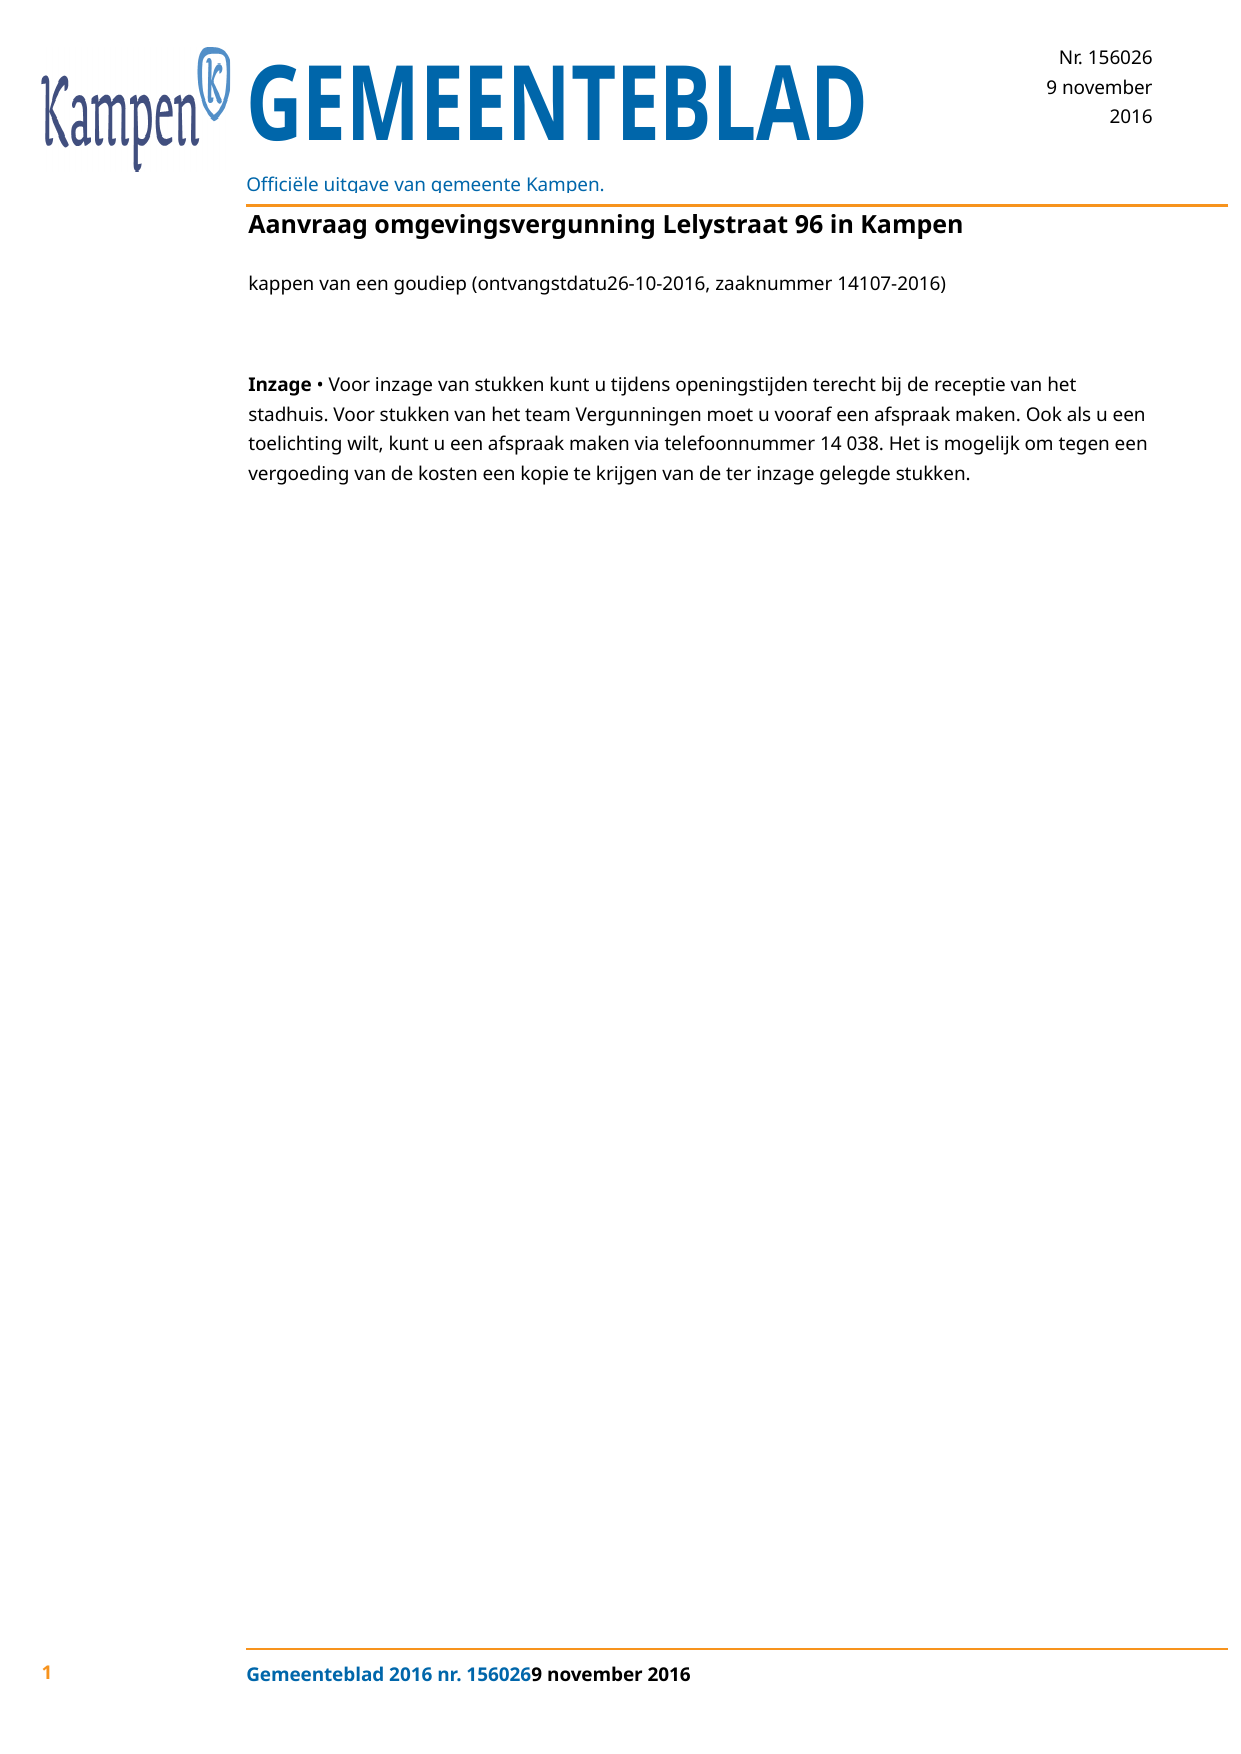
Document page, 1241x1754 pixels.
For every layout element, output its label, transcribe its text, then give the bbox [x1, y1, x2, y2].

picture [41, 47, 231, 172]
text kappen van een goudiep (ontvangstdatu26-10-2016, zaaknummer 14107-2016) [248, 270, 1152, 296]
text Aanvraag omgevingsvergunning Lelystraat 96 in Kampen [248, 207, 1152, 241]
text Inzage • Voor inzage van stukken kunt u tijdens openingstijden terecht bij de receptie van het stadhuis. Voor stukken van het team Vergunningen moet u vooraf een afspraak maken. Ook als u een toelichting wilt, kunt u een afspraak maken via telefoonnummer 14 038. Het is mogelijk om tegen een vergoeding van de kosten een kopie te krijgen van de ter inzage gelegde stukken. [248, 371, 1152, 486]
